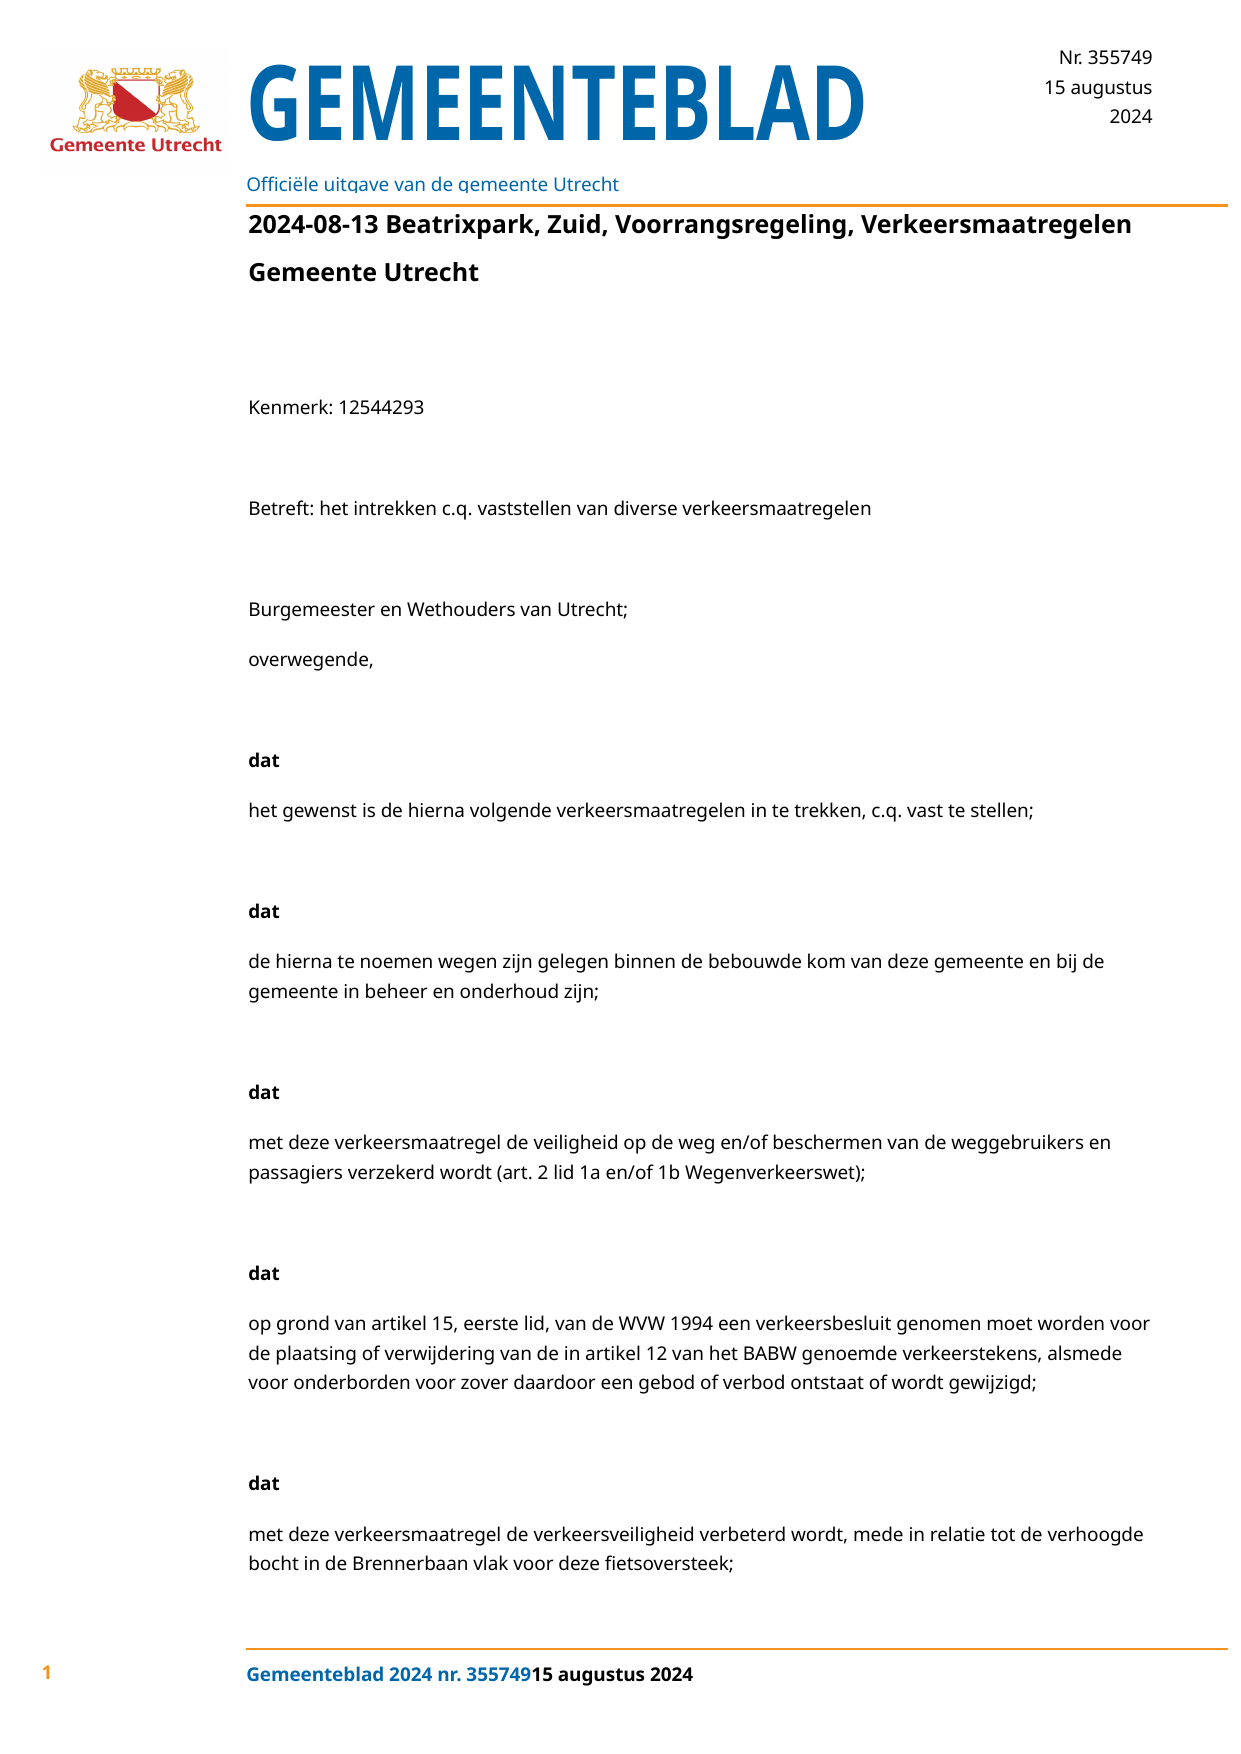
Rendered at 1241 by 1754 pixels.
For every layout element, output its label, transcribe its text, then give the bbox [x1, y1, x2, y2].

text dat [248, 898, 1152, 924]
text dat [248, 747, 1152, 773]
text de hierna te noemen wegen zijn gelegen binnen de bebouwde kom van deze gemeente en bij de gemeente in beheer en onderhoud zijn; [248, 949, 1152, 1004]
text Burgemeester en Wethouders van Utrecht; [248, 596, 1152, 621]
text Kenmerk: 12544293 [248, 394, 1152, 420]
text 2024-08-13 Beatrixpark, Zuid, Voorrangsregeling, Verkeersmaatregelen Gemeente Utrecht [248, 207, 1152, 288]
text het gewenst is de hierna volgende verkeersmaatregelen in te trekken, c.q. vast te stellen; [248, 797, 1152, 823]
text op grond van artikel 15, eerste lid, van de WVW 1994 een verkeersbesluit genomen moet worden voor de plaatsing of verwijdering van de in artikel 12 van het BABW genoemde verkeerstekens, alsmede voor onderborden voor zover daardoor een gebod of verbod ontstaat of wordt gewijzigd; [248, 1310, 1152, 1395]
text met deze verkeersmaatregel de veiligheid op de weg en/of beschermen van de weggebruikers en passagiers verzekerd wordt (art. 2 lid 1a en/of 1b Wegenverkeerswet); [248, 1129, 1152, 1185]
text met deze verkeersmaatregel de verkeersveiligheid verbeterd wordt, mede in relatie tot de verhoogde bocht in de Brennerbaan vlak voor deze fietsoversteek; [248, 1521, 1152, 1576]
text dat [248, 1260, 1152, 1286]
text dat [248, 1470, 1152, 1496]
text dat [248, 1079, 1152, 1105]
text overwegende, [248, 646, 1152, 672]
text Betreft: het intrekken c.q. vaststellen van diverse verkeersmaatregelen [248, 495, 1152, 521]
picture [41, 47, 231, 172]
